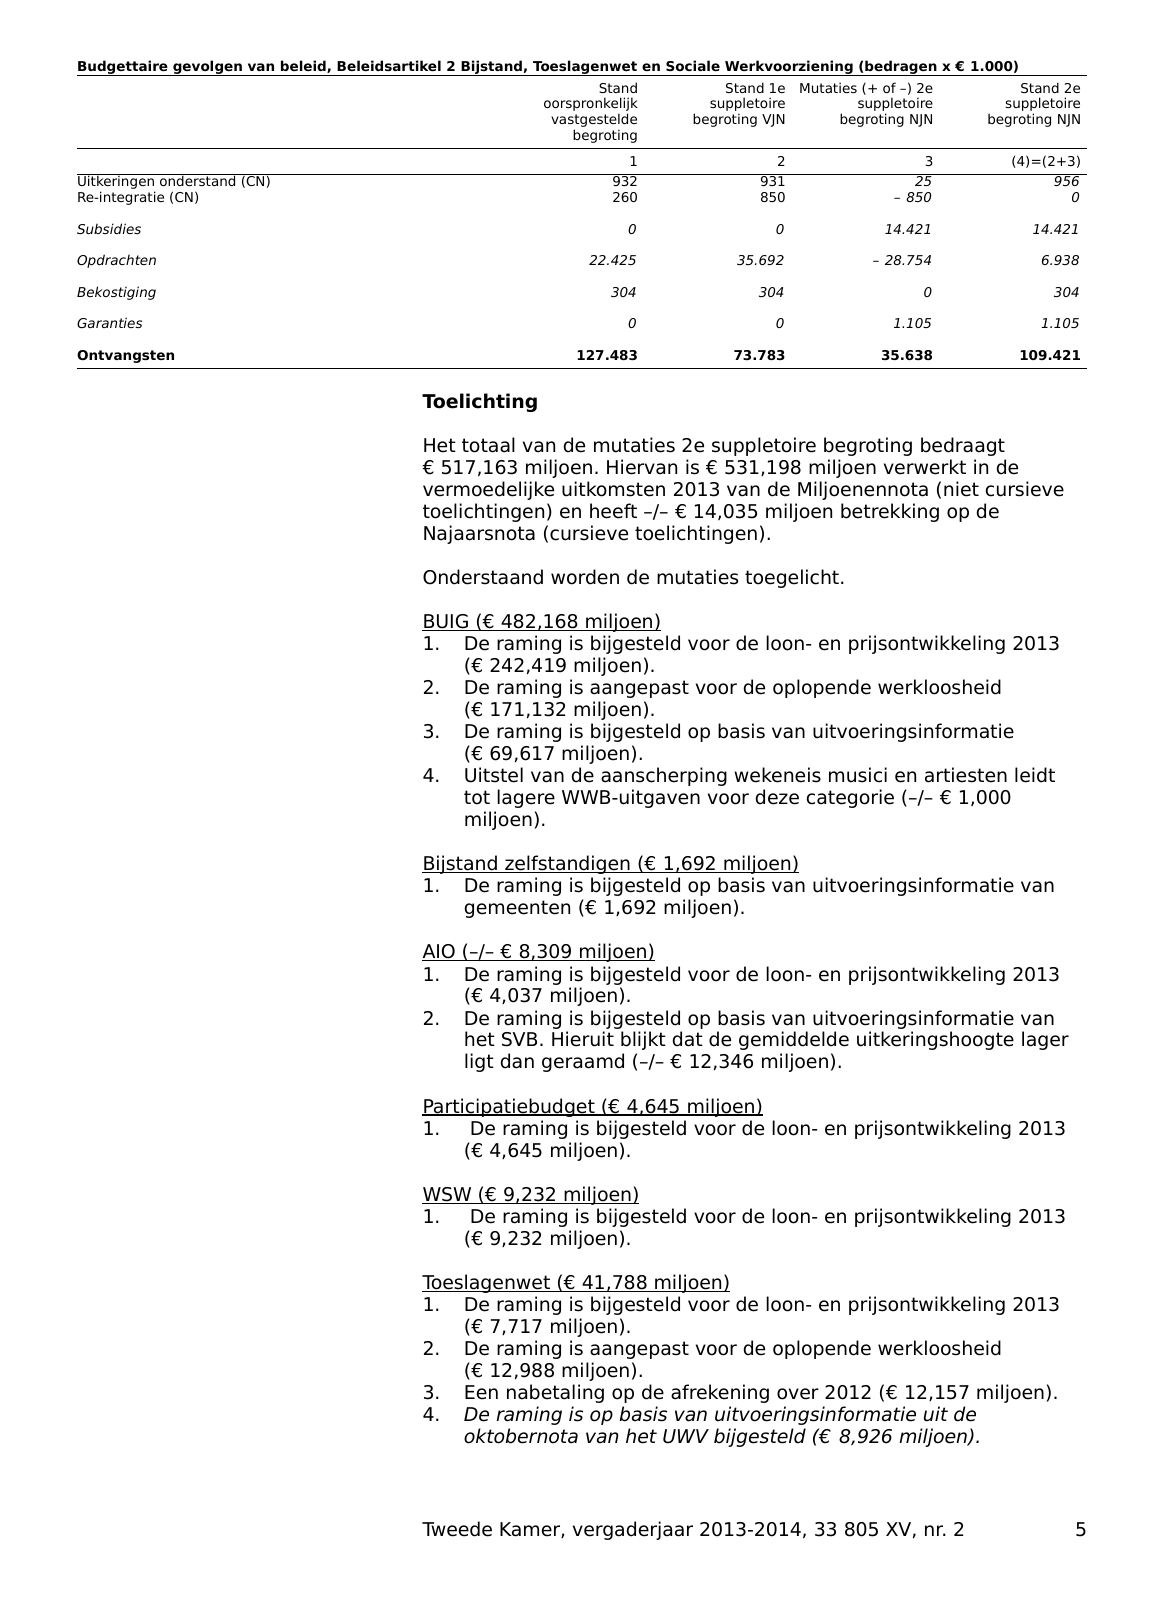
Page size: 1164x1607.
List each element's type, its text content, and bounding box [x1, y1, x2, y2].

table_cell (4)=(2+3) [939, 149, 1087, 174]
table_cell 260 [496, 190, 644, 206]
table_cell [644, 300, 791, 316]
table_cell 35.692 [644, 253, 791, 269]
table_cell [644, 269, 791, 284]
text 1. De raming is bijgesteld voor de loon- en prijsontwikkeling 2013 (€ 9,232 miljoen). [422, 1206, 1087, 1249]
table_cell [791, 206, 939, 221]
table_cell [644, 206, 791, 221]
table_cell Stand 2e suppletoire begroting NJN [939, 76, 1087, 148]
table_cell 6.938 [939, 253, 1087, 269]
text 2. De raming is aangepast voor de oplopende werkloosheid (€ 171,132 miljoen). [422, 677, 1087, 721]
table_cell Stand oorspronkelijk vastgestelde begroting [496, 76, 644, 148]
subtitle Bijstand zelfstandigen (€ 1,692 miljoen) [422, 853, 1087, 875]
table_cell 1 [496, 149, 644, 174]
table_cell 35.638 [791, 347, 939, 368]
table_cell 956 [939, 175, 1087, 190]
table_cell [791, 332, 939, 347]
table_cell 0 [644, 316, 791, 332]
table_cell 850 [644, 190, 791, 206]
table_cell [77, 149, 496, 174]
table_cell [939, 237, 1087, 253]
text 1. De raming is bijgesteld voor de loon- en prijsontwikkeling 2013 (€ 4,037 miljoen). [422, 963, 1087, 1007]
table_cell – 850 [791, 190, 939, 206]
table_cell 2 [644, 149, 791, 174]
table_cell 14.421 [939, 221, 1087, 237]
table_cell [644, 332, 791, 347]
table_cell [644, 237, 791, 253]
table_cell 0 [939, 190, 1087, 206]
text 2. De raming is bijgesteld op basis van uitvoeringsinformatie van het SVB. Hieruit blijkt dat de gemiddelde uitkeringshoogte lager ligt dan geraamd (–/– € 12,346 miljoen). [422, 1007, 1087, 1073]
text 1. De raming is bijgesteld voor de loon- en prijsontwikkeling 2013 (€ 4,645 miljoen). [422, 1117, 1087, 1161]
table_cell [77, 76, 496, 148]
text Het totaal van de mutaties 2e suppletoire begroting bedraagt € 517,163 miljoen. Hiervan is € 531,198 miljoen verwerkt in de vermoedelijke uitkomsten 2013 van de Miljoenennota (niet cursieve toelichtingen) en heeft –/– € 14,035 miljoen betrekking op de Najaarsnota (cursieve toelichtingen). [422, 435, 1087, 545]
text 1. De raming is bijgesteld voor de loon- en prijsontwikkeling 2013 (€ 7,717 miljoen). [422, 1294, 1087, 1338]
table_cell Opdrachten [77, 253, 496, 269]
text 1. De raming is bijgesteld op basis van uitvoeringsinformatie van gemeenten (€ 1,692 miljoen). [422, 875, 1087, 919]
table_cell Subsidies [77, 221, 496, 237]
table_cell 0 [496, 221, 644, 237]
table_cell 1.105 [939, 316, 1087, 332]
subtitle Participatiebudget (€ 4,645 miljoen) [422, 1096, 1087, 1117]
subtitle AIO (–/– € 8,309 miljoen) [422, 941, 1087, 963]
table_cell 14.421 [791, 221, 939, 237]
table_cell [791, 300, 939, 316]
table_cell [939, 300, 1087, 316]
text 1. De raming is bijgesteld voor de loon- en prijsontwikkeling 2013 (€ 242,419 miljoen). [422, 633, 1087, 677]
table_cell 0 [496, 316, 644, 332]
text 4. De raming is op basis van uitvoeringsinformatie uit de oktobernota van het UWV bijgesteld (€ 8,926 miljoen). [422, 1404, 1087, 1448]
subtitle Toelichting [422, 391, 1087, 413]
text 4. Uitstel van de aanscherping wekeneis musici en artiesten leidt tot lagere WWB-uitgaven voor deze categorie (–/– € 1,000 miljoen). [422, 765, 1087, 831]
table_cell 0 [644, 221, 791, 237]
table_cell Uitkeringen onderstand (CN) [77, 175, 496, 190]
table_cell 73.783 [644, 347, 791, 368]
table_cell [791, 237, 939, 253]
table_cell 25 [791, 175, 939, 190]
table_cell Garanties [77, 316, 496, 332]
table_cell [496, 269, 644, 284]
table_cell Ontvangsten [77, 347, 496, 368]
subtitle BUIG (€ 482,168 miljoen) [422, 611, 1087, 633]
table_cell 932 [496, 175, 644, 190]
table_cell 304 [644, 284, 791, 300]
table_cell Re-integratie (CN) [77, 190, 496, 206]
text 3. De raming is bijgesteld op basis van uitvoeringsinformatie (€ 69,617 miljoen). [422, 721, 1087, 765]
table_cell 127.483 [496, 347, 644, 368]
table_cell 931 [644, 175, 791, 190]
table_cell 1.105 [791, 316, 939, 332]
table_cell 0 [791, 284, 939, 300]
table_cell 304 [939, 284, 1087, 300]
table_cell [77, 300, 496, 316]
table_cell 109.421 [939, 347, 1087, 368]
table_cell [77, 206, 496, 221]
text 2. De raming is aangepast voor de oplopende werkloosheid (€ 12,988 miljoen). [422, 1338, 1087, 1382]
table_cell [77, 237, 496, 253]
table_cell [496, 237, 644, 253]
table_cell [791, 269, 939, 284]
table_cell [939, 269, 1087, 284]
table_cell 304 [496, 284, 644, 300]
table_cell [77, 332, 496, 347]
table_cell Mutaties (+ of –) 2e suppletoire begroting NJN [791, 76, 939, 148]
table_cell [939, 332, 1087, 347]
table_cell 3 [791, 149, 939, 174]
text Onderstaand worden de mutaties toegelicht. [422, 567, 1087, 589]
text 3. Een nabetaling op de afrekening over 2012 (€ 12,157 miljoen). [422, 1382, 1087, 1404]
subtitle WSW (€ 9,232 miljoen) [422, 1184, 1087, 1206]
table_cell [77, 269, 496, 284]
table_cell – 28.754 [791, 253, 939, 269]
table_cell [939, 206, 1087, 221]
table_header Budgettaire gevolgen van beleid, Beleidsartikel 2 Bijstand, Toeslagenwet en Sociale Werkvoorziening (bedragen x € 1.000) [77, 59, 1087, 75]
table_cell 22.425 [496, 253, 644, 269]
table_cell Stand 1e suppletoire begroting VJN [644, 76, 791, 148]
table_cell [496, 206, 644, 221]
subtitle Toeslagenwet (€ 41,788 miljoen) [422, 1272, 1087, 1294]
table_cell [496, 332, 644, 347]
table_cell Bekostiging [77, 284, 496, 300]
table_cell [496, 300, 644, 316]
